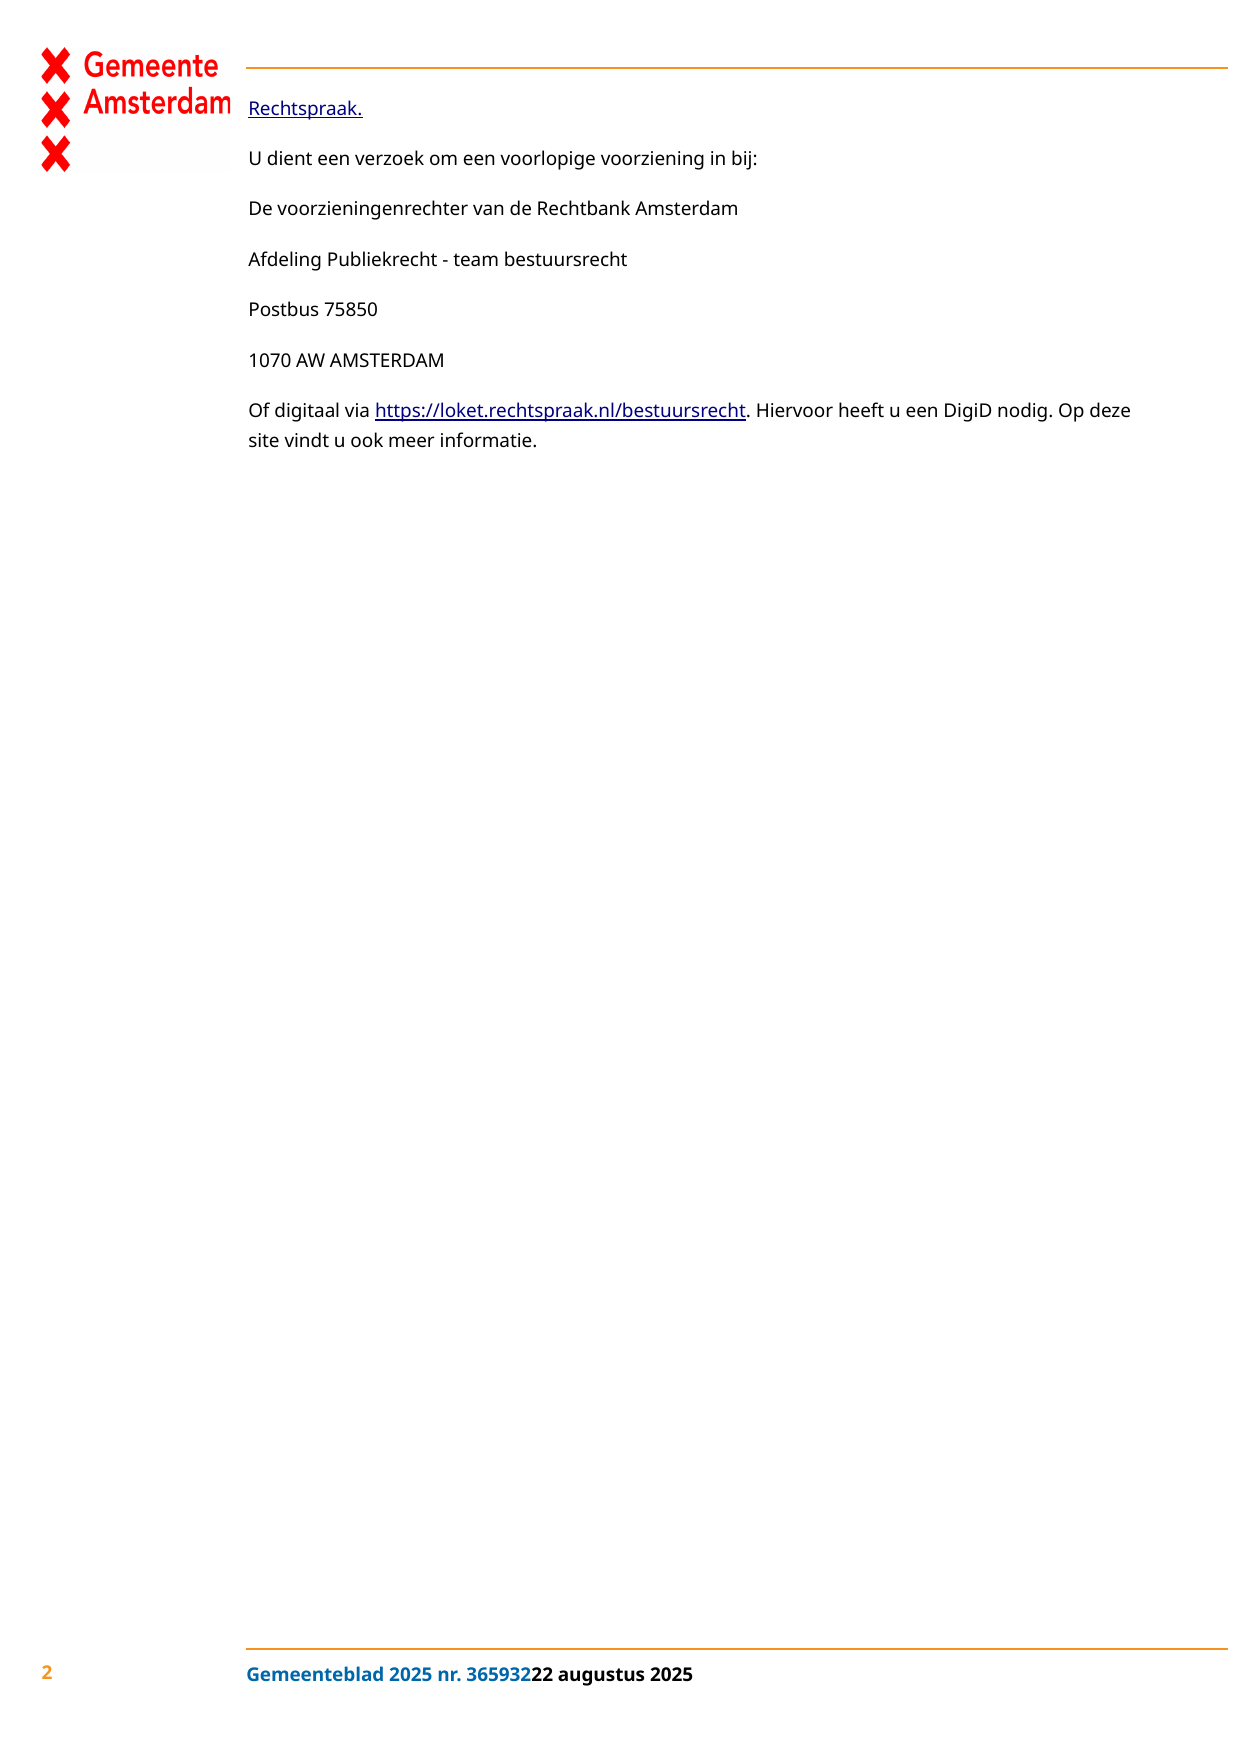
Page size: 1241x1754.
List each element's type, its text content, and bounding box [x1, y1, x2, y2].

text Afdeling Publiekrecht - team bestuursrecht [248, 246, 1152, 272]
text Of digitaal via https://loket.rechtspraak.nl/bestuursrecht. Hiervoor heeft u een DigiD nodig. Op deze site vindt u ook meer informatie. [248, 397, 1152, 453]
text Postbus 75850 [248, 296, 1152, 322]
text De voorzieningenrechter van de Rechtbank Amsterdam [248, 196, 1152, 221]
text U dient een verzoek om een voorlopige voorziening in bij: [248, 145, 1152, 171]
text 1070 AW AMSTERDAM [248, 347, 1152, 373]
text Rechtspraak. [248, 95, 1152, 121]
picture [41, 47, 231, 172]
